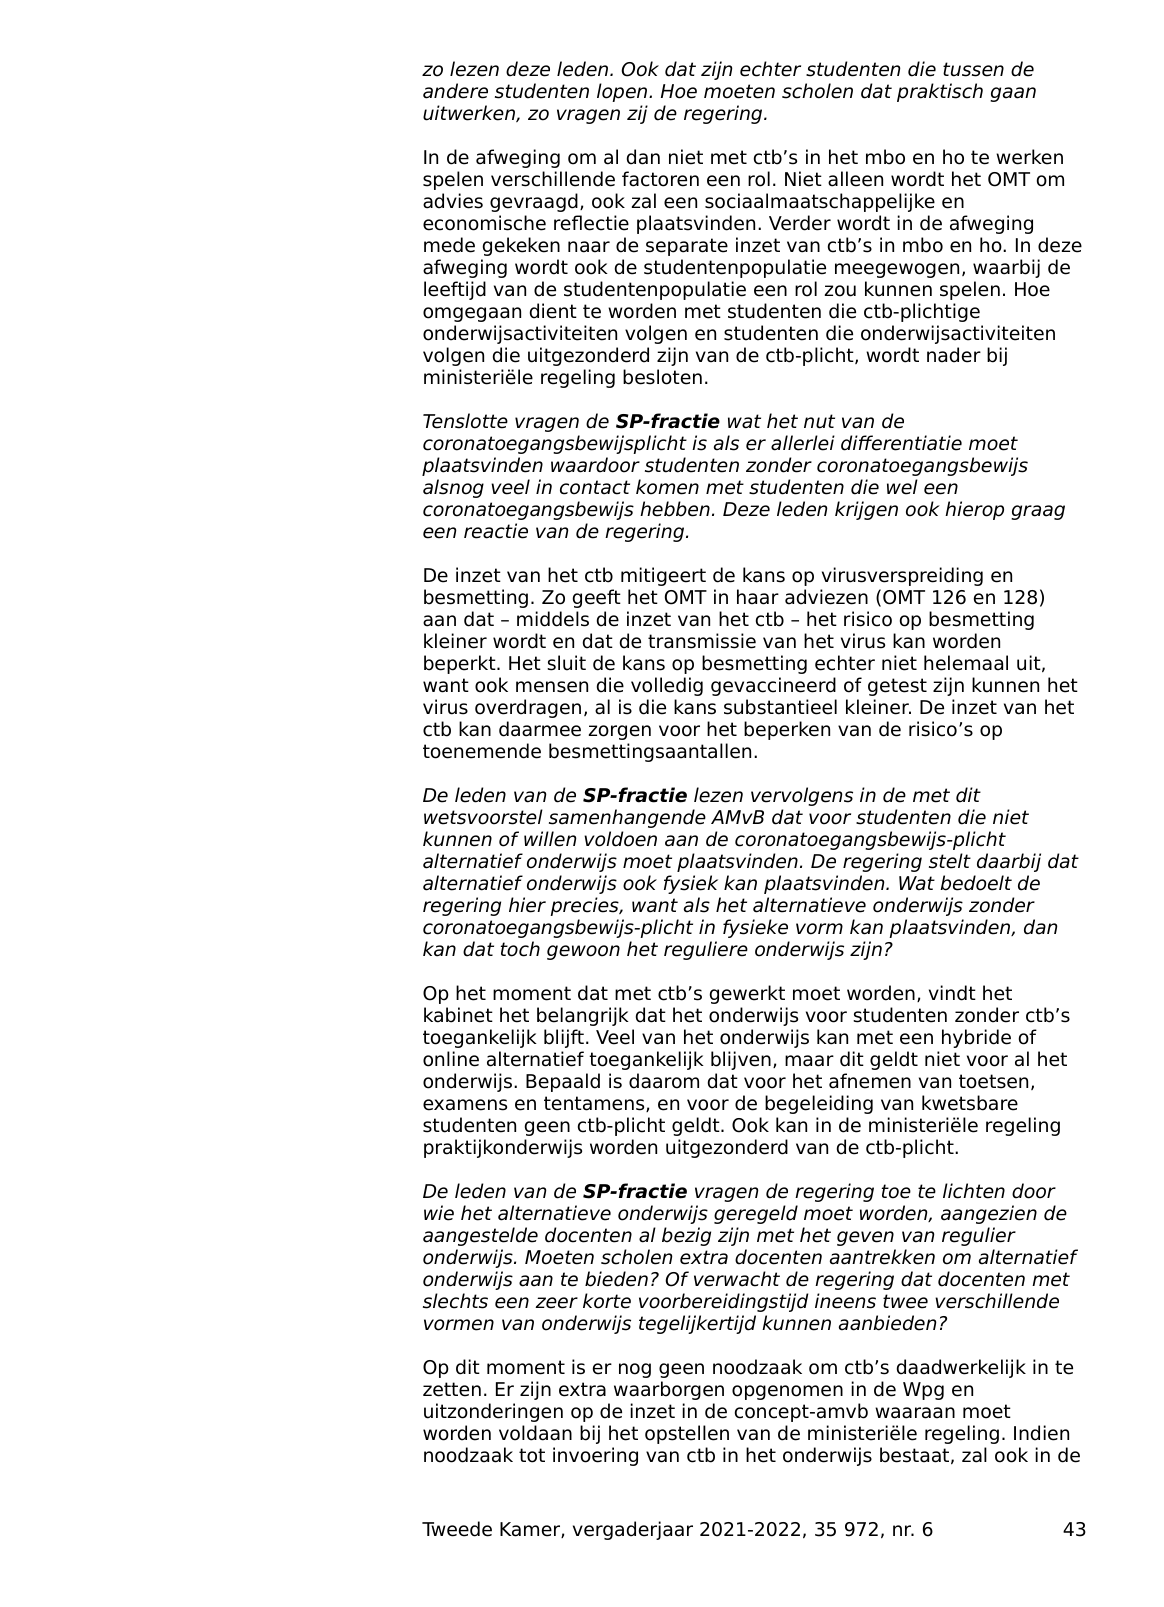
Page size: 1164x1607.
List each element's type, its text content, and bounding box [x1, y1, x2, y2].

text De inzet van het ctb mitigeert de kans op virusverspreiding en besmetting. Zo geeft het OMT in haar adviezen (OMT 126 en 128) aan dat – middels de inzet van het ctb – het risico op besmetting kleiner wordt en dat de transmissie van het virus kan worden beperkt. Het sluit de kans op besmetting echter niet helemaal uit, want ook mensen die volledig gevaccineerd of getest zijn kunnen het virus overdragen, al is die kans substantieel kleiner. De inzet van het ctb kan daarmee zorgen voor het beperken van de risico’s op toenemende besmettingsaantallen. [422, 565, 1087, 763]
text zo lezen deze leden. Ook dat zijn echter studenten die tussen de andere studenten lopen. Hoe moeten scholen dat praktisch gaan uitwerken, zo vragen zij de regering. [422, 59, 1087, 125]
text Tenslotte vragen de SP-fractie wat het nut van de coronatoegangsbewijsplicht is als er allerlei differentiatie moet plaatsvinden waardoor studenten zonder coronatoegangsbewijs alsnog veel in contact komen met studenten die wel een coronatoegangsbewijs hebben. Deze leden krijgen ook hierop graag een reactie van de regering. [422, 411, 1087, 543]
text De leden van de SP-fractie vragen de regering toe te lichten door wie het alternatieve onderwijs geregeld moet worden, aangezien de aangestelde docenten al bezig zijn met het geven van regulier onderwijs. Moeten scholen extra docenten aantrekken om alternatief onderwijs aan te bieden? Of verwacht de regering dat docenten met slechts een zeer korte voorbereidingstijd ineens twee verschillende vormen van onderwijs tegelijkertijd kunnen aanbieden? [422, 1181, 1087, 1335]
text Op het moment dat met ctb’s gewerkt moet worden, vindt het kabinet het belangrijk dat het onderwijs voor studenten zonder ctb’s toegankelijk blijft. Veel van het onderwijs kan met een hybride of online alternatief toegankelijk blijven, maar dit geldt niet voor al het onderwijs. Bepaald is daarom dat voor het afnemen van toetsen, examens en tentamens, en voor de begeleiding van kwetsbare studenten geen ctb-plicht geldt. Ook kan in de ministeriële regeling praktijkonderwijs worden uitgezonderd van de ctb-plicht. [422, 983, 1087, 1159]
text Op dit moment is er nog geen noodzaak om ctb’s daadwerkelijk in te zetten. Er zijn extra waarborgen opgenomen in de Wpg en uitzonderingen op de inzet in de concept-amvb waaraan moet worden voldaan bij het opstellen van de ministeriële regeling. Indien noodzaak tot invoering van ctb in het onderwijs bestaat, zal ook in de [422, 1357, 1087, 1467]
text De leden van de SP-fractie lezen vervolgens in de met dit wetsvoorstel samenhangende AMvB dat voor studenten die niet kunnen of willen voldoen aan de coronatoegangsbewijs-plicht alternatief onderwijs moet plaatsvinden. De regering stelt daarbij dat alternatief onderwijs ook fysiek kan plaatsvinden. Wat bedoelt de regering hier precies, want als het alternatieve onderwijs zonder coronatoegangsbewijs-plicht in fysieke vorm kan plaatsvinden, dan kan dat toch gewoon het reguliere onderwijs zijn? [422, 785, 1087, 961]
text In de afweging om al dan niet met ctb’s in het mbo en ho te werken spelen verschillende factoren een rol. Niet alleen wordt het OMT om advies gevraagd, ook zal een sociaalmaatschappelijke en economische reflectie plaatsvinden. Verder wordt in de afweging mede gekeken naar de separate inzet van ctb’s in mbo en ho. In deze afweging wordt ook de studentenpopulatie meegewogen, waarbij de leeftijd van de studentenpopulatie een rol zou kunnen spelen. Hoe omgegaan dient te worden met studenten die ctb-plichtige onderwijsactiviteiten volgen en studenten die onderwijsactiviteiten volgen die uitgezonderd zijn van de ctb-plicht, wordt nader bij ministeriële regeling besloten. [422, 147, 1087, 389]
